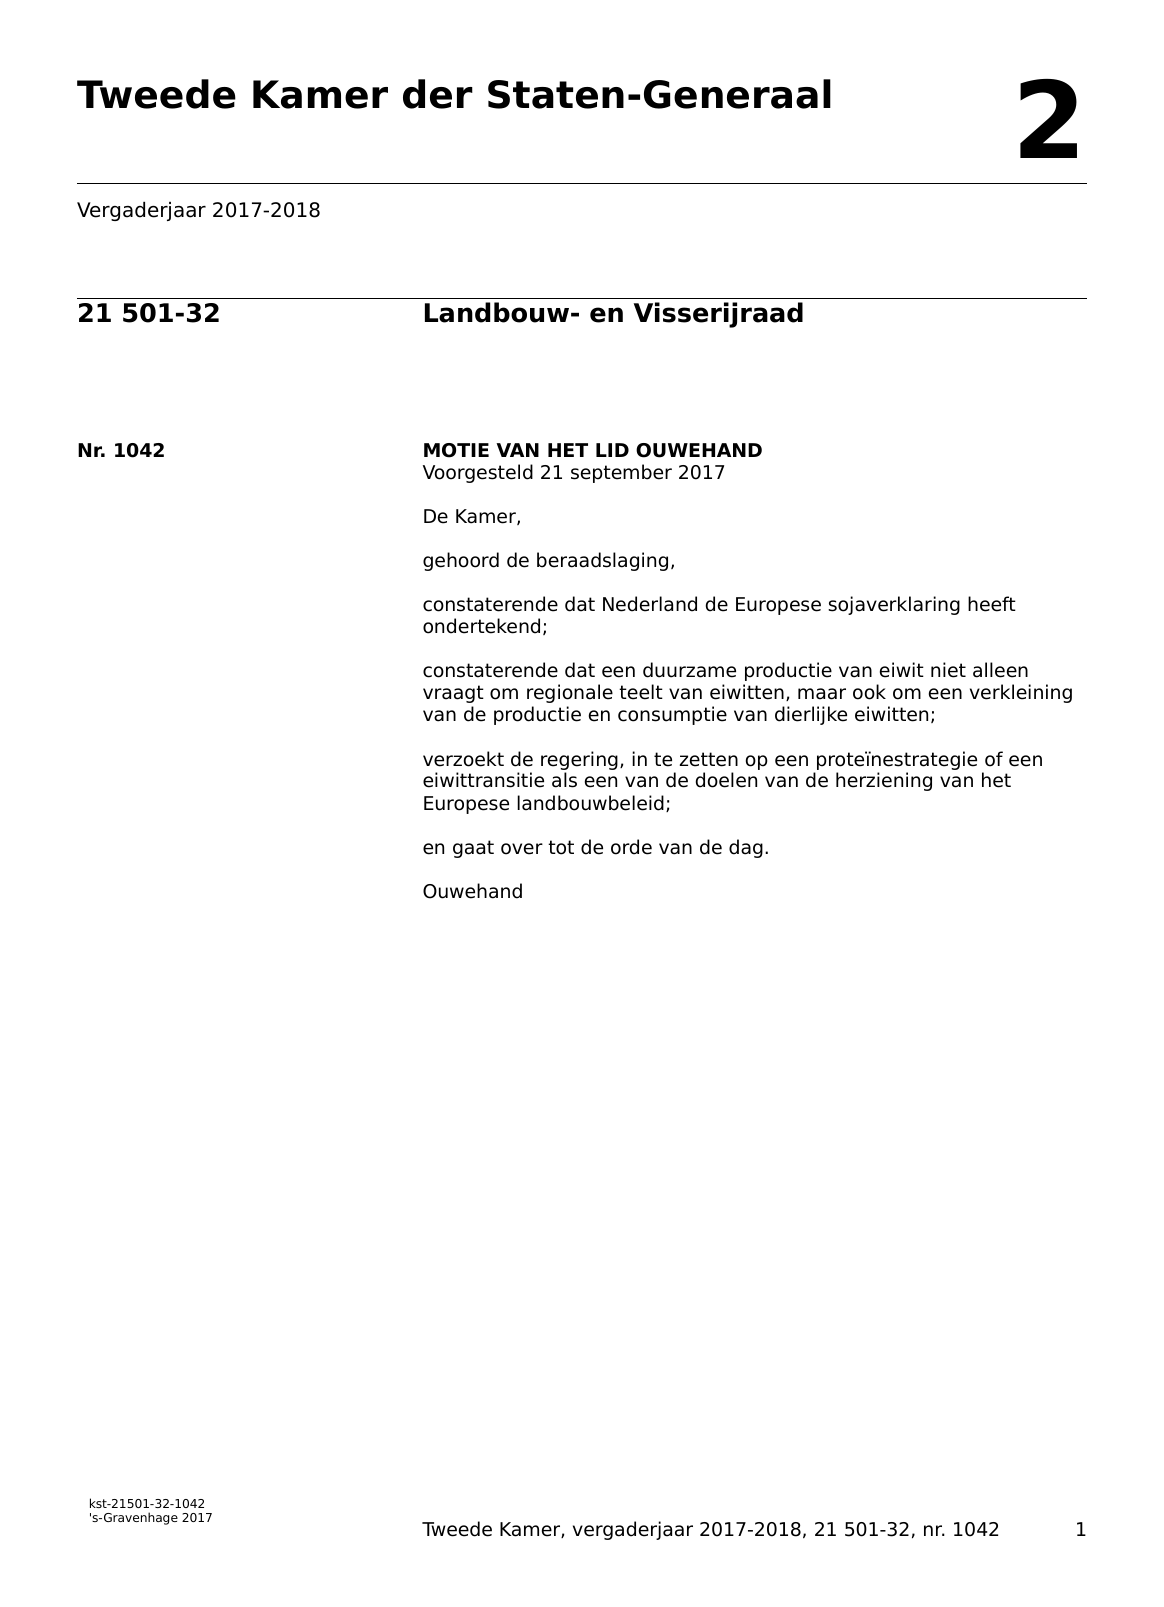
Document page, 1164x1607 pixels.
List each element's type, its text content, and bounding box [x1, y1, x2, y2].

text 's-Gravenhage 2017 [88, 1511, 323, 1525]
table_header 2 [886, 59, 1087, 183]
text De Kamer, [422, 506, 1087, 528]
text constaterende dat Nederland de Europese sojaverklaring heeft ondertekend; [422, 594, 1087, 638]
text Voorgesteld 21 september 2017 [422, 462, 1087, 484]
text kst-21501-32-1042 [88, 1497, 323, 1511]
table_header Tweede Kamer der Staten-Generaal [77, 59, 886, 183]
text verzoekt de regering, in te zetten op een proteïnestrategie of een eiwittransitie als een van de doelen van de herziening van het Europese landbouwbeleid; [422, 748, 1087, 814]
text gehoord de beraadslaging, [422, 550, 1087, 572]
text constaterende dat een duurzame productie van eiwit niet alleen vraagt om regionale teelt van eiwitten, maar ook om een verkleining van de productie en consumptie van dierlijke eiwitten; [422, 660, 1087, 726]
subtitle Nr. 1042 MOTIE VAN HET LID OUWEHAND [77, 440, 1087, 462]
table_cell Vergaderjaar 2017-2018 [77, 184, 1087, 298]
subtitle 21 501-32 Landbouw- en Visserijraad [77, 299, 1087, 329]
text en gaat over tot de orde van de dag. [422, 837, 1087, 858]
text Ouwehand [422, 881, 1087, 903]
